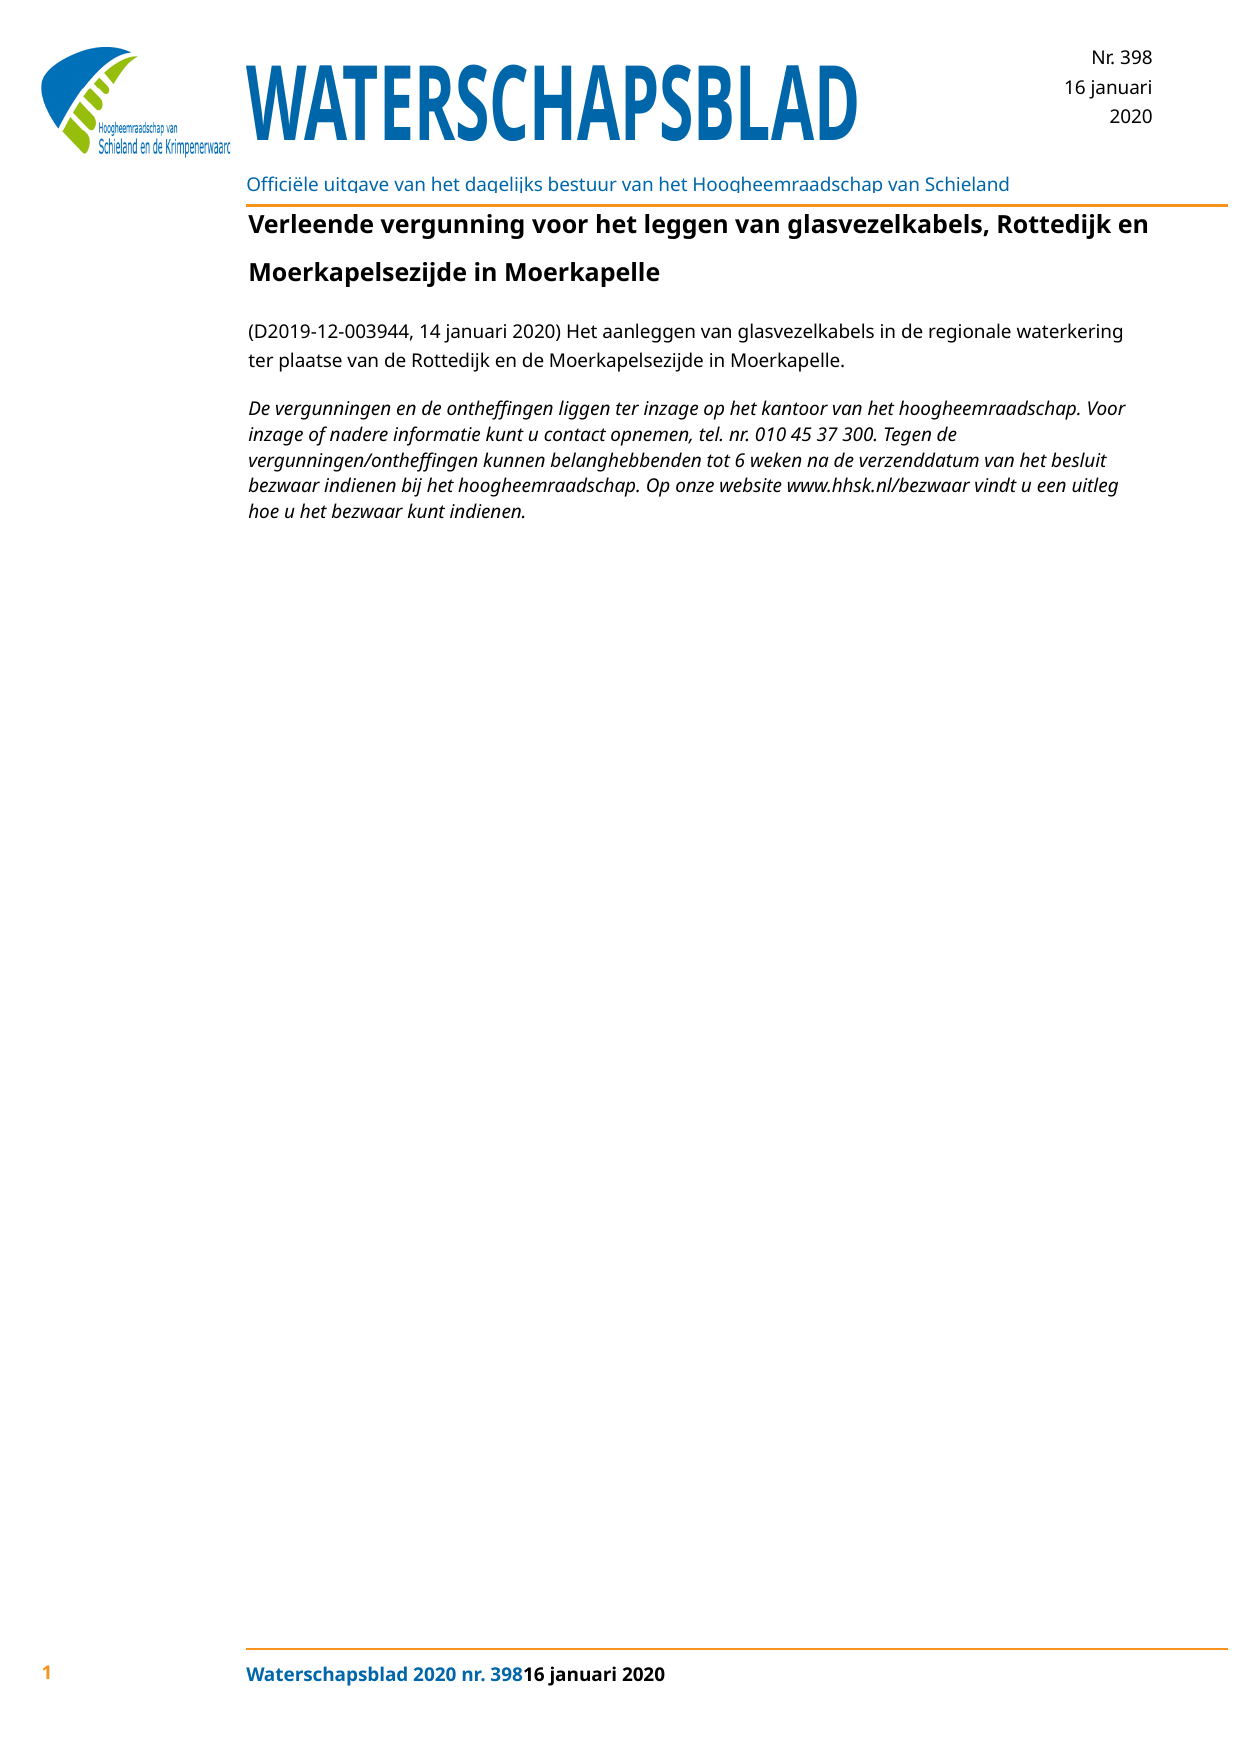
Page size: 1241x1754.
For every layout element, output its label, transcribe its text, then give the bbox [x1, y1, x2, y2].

text (D2019-12-003944, 14 januari 2020) Het aanleggen van glasvezelkabels in de regionale waterkering ter plaatse van de Rottedijk en de Moerkapelsezijde in Moerkapelle. [248, 318, 1152, 373]
text Verleende vergunning voor het leggen van glasvezelkabels, Rottedijk en Moerkapelsezijde in Moerkapelle [248, 207, 1152, 288]
text De vergunningen en de ontheffingen liggen ter inzage op het kantoor van het hoogheemraadschap. Voor inzage of nadere informatie kunt u contact opnemen, tel. nr. 010 45 37 300. Tegen de vergunningen/ontheffingen kunnen belanghebbenden tot 6 weken na de verzenddatum van het besluit bezwaar indienen bij het hoogheemraadschap. Op onze website www.hhsk.nl/bezwaar vindt u een uitleg hoe u het bezwaar kunt indienen. [248, 395, 1152, 524]
picture [41, 47, 231, 172]
